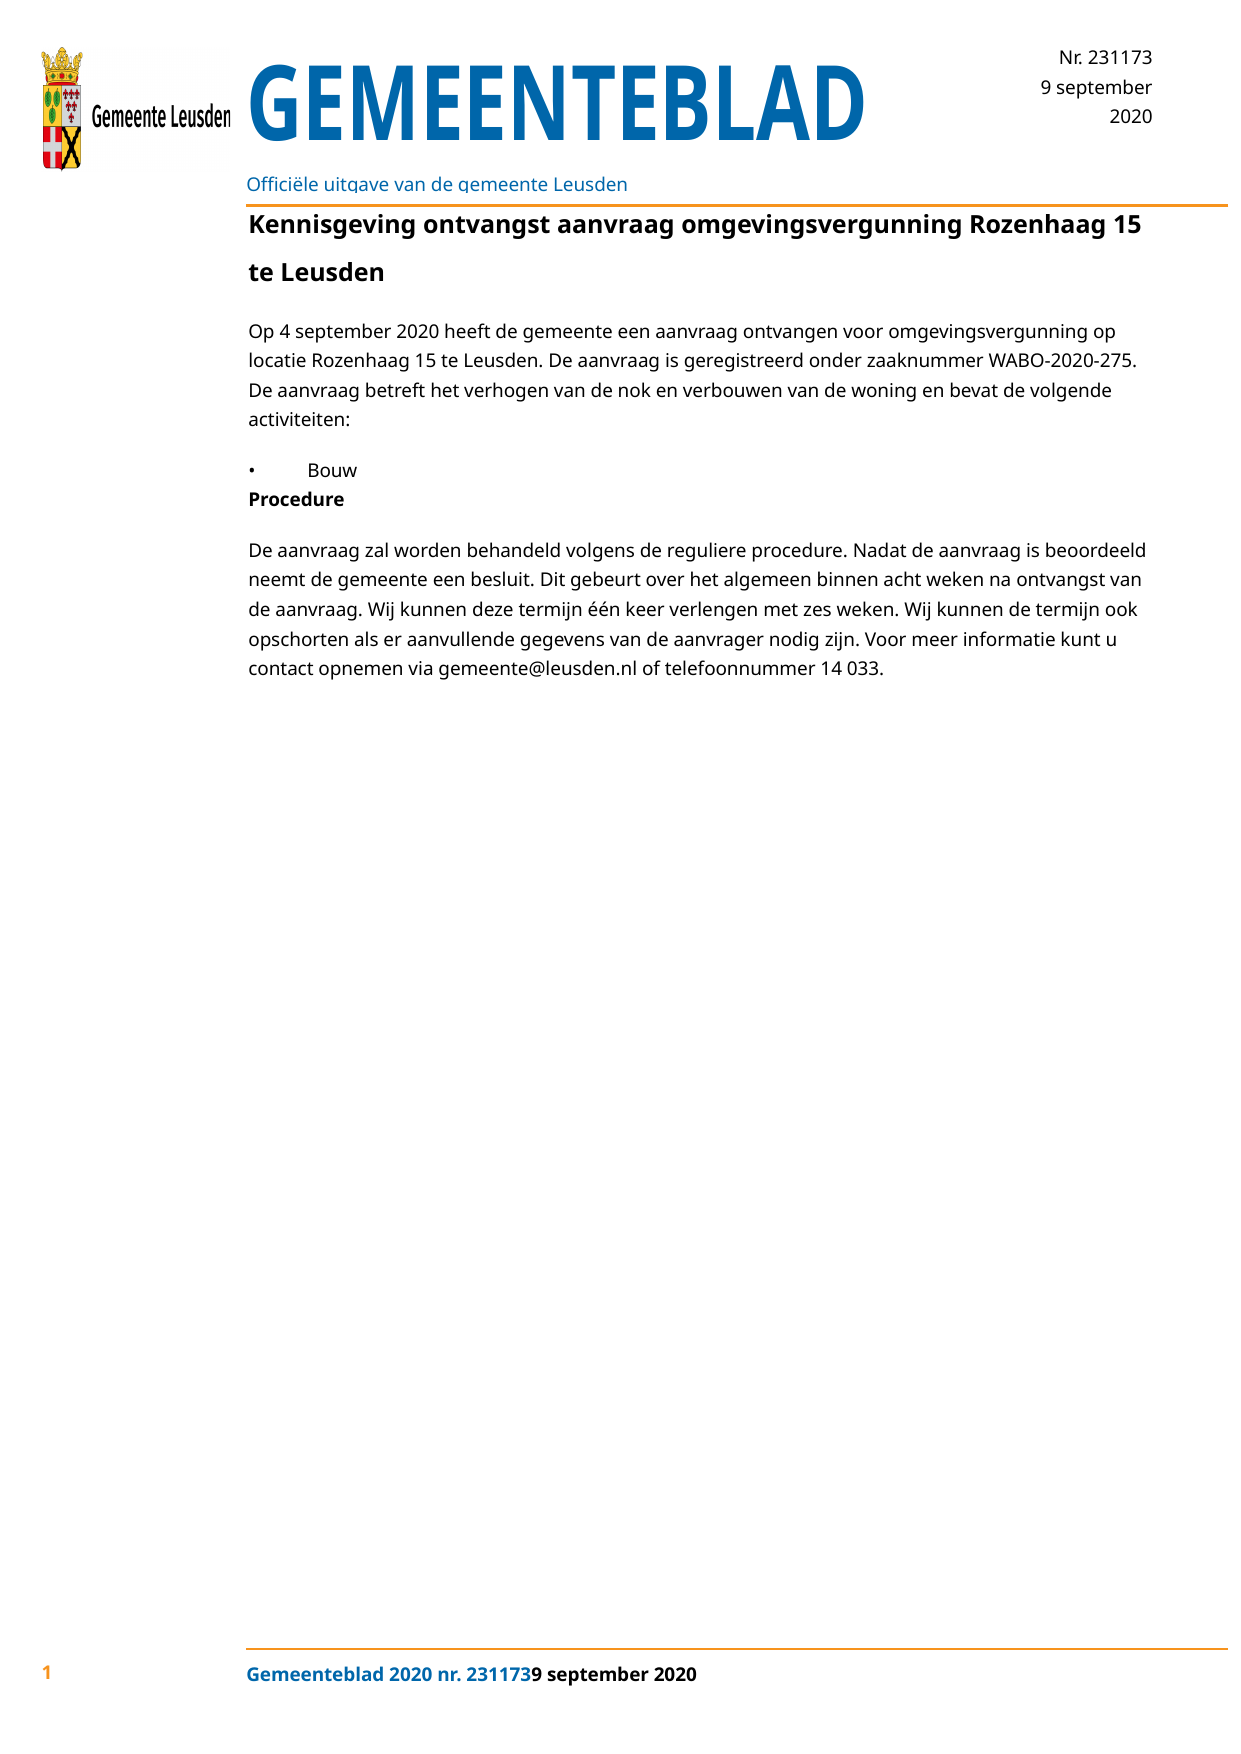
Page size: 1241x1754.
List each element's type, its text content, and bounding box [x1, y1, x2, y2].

picture [41, 47, 231, 172]
text Kennisgeving ontvangst aanvraag omgevingsvergunning Rozenhaag 15 te Leusden [248, 207, 1152, 288]
text Op 4 september 2020 heeft de gemeente een aanvraag ontvangen voor omgevingsvergunning op locatie Rozenhaag 15 te Leusden. De aanvraag is geregistreerd onder zaaknummer WABO-2020-275. De aanvraag betreft het verhogen van de nok en verbouwen van de woning en bevat de volgende activiteiten: [248, 318, 1152, 432]
text Procedure [248, 487, 1152, 512]
text De aanvraag zal worden behandeld volgens de reguliere procedure. Nadat de aanvraag is beoordeeld neemt de gemeente een besluit. Dit gebeurt over het algemeen binnen acht weken na ontvangst van de aanvraag. Wij kunnen deze termijn één keer verlengen met zes weken. Wij kunnen de termijn ook opschorten als er aanvullende gegevens van de aanvrager nodig zijn. Voor meer informatie kunt u contact opnemen via gemeente@leusden.nl of telefoonnummer 14 033. [248, 537, 1152, 681]
list Bouw [248, 457, 1152, 483]
